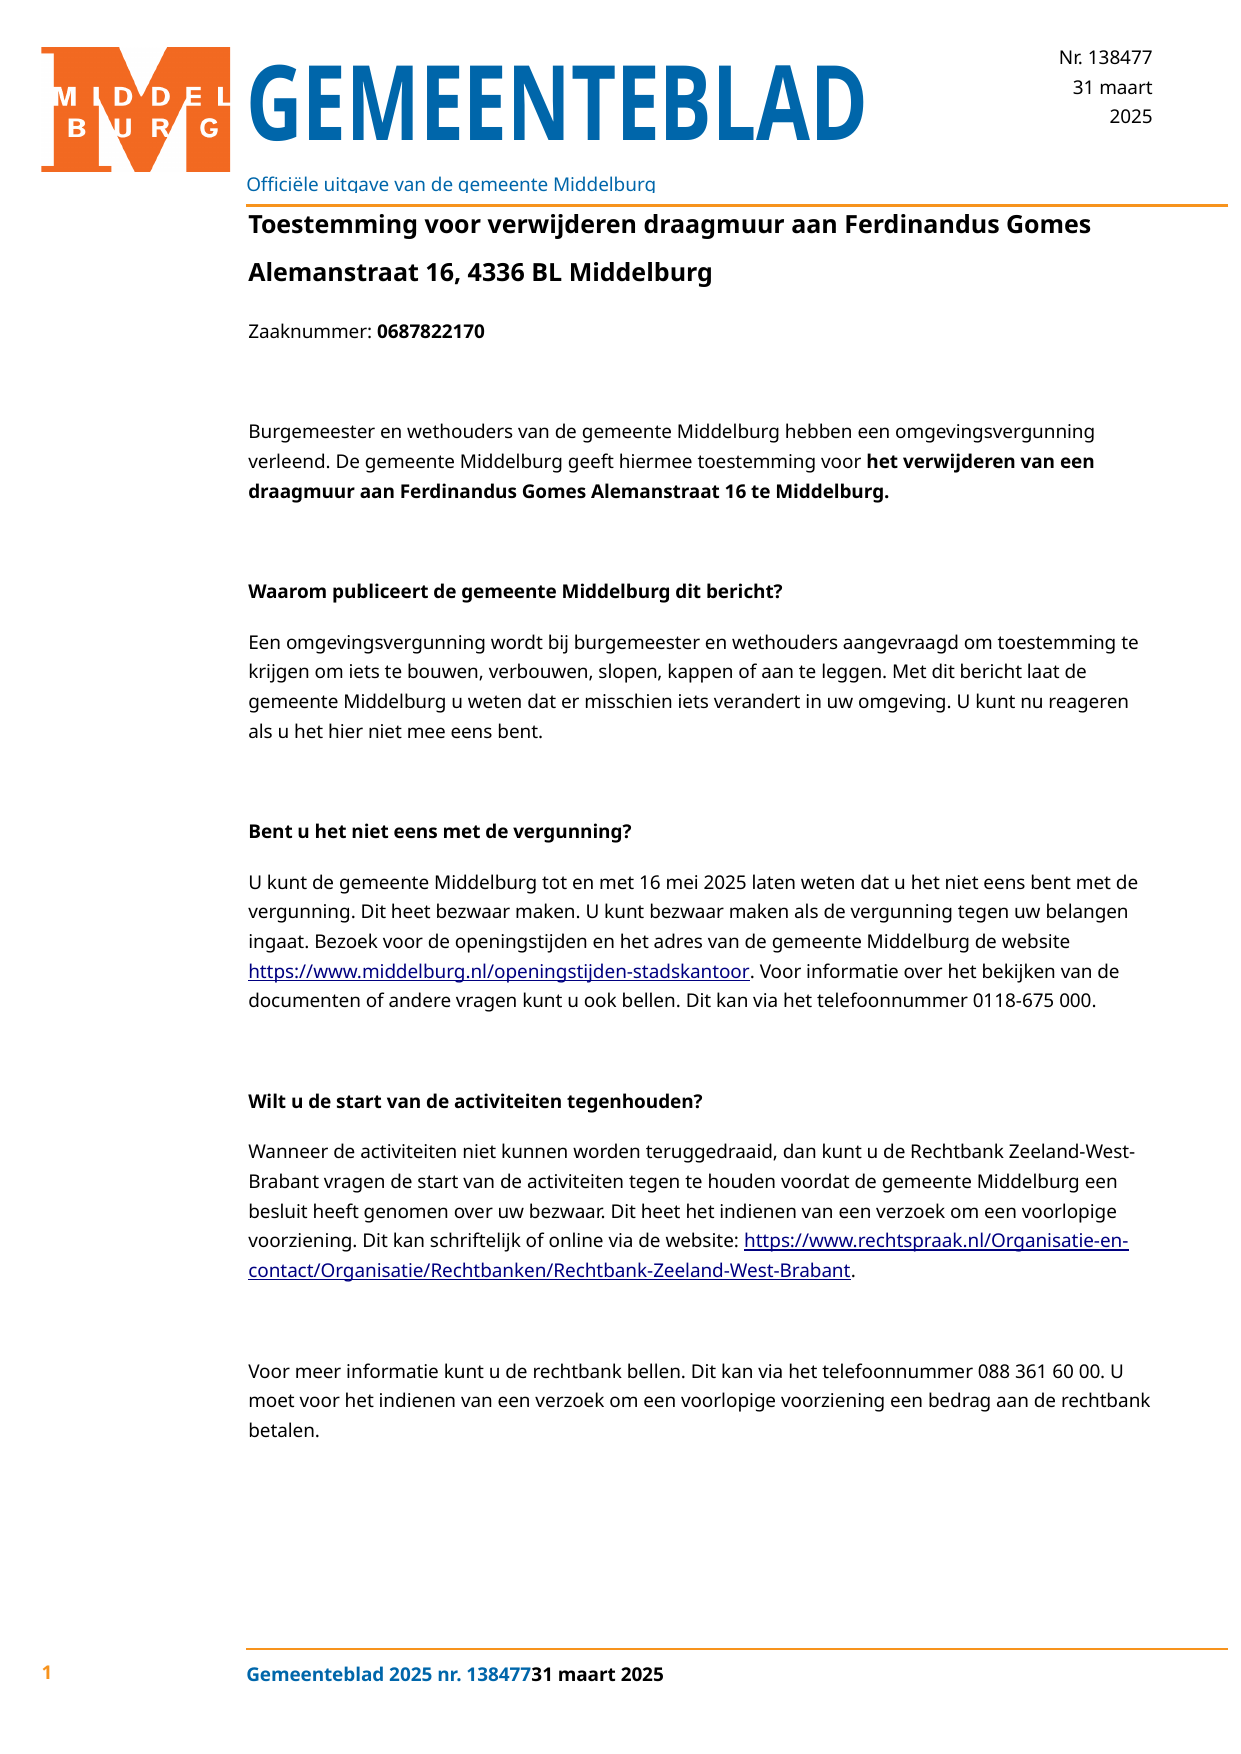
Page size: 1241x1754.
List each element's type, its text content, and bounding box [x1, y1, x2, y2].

text Waarom publiceert de gemeente Middelburg dit bericht? [248, 579, 1152, 604]
text Een omgevingsvergunning wordt bij burgemeester en wethouders aangevraagd om toestemming te krijgen om iets te bouwen, verbouwen, slopen, kappen of aan te leggen. Met dit bericht laat de gemeente Middelburg u weten dat er misschien iets verandert in uw omgeving. U kunt nu reageren als u het hier niet mee eens bent. [248, 629, 1152, 744]
text Toestemming voor verwijderen draagmuur aan Ferdinandus Gomes Alemanstraat 16, 4336 BL Middelburg [248, 207, 1152, 288]
text Wilt u de start van de activiteiten tegenhouden? [248, 1088, 1152, 1114]
text U kunt de gemeente Middelburg tot en met 16 mei 2025 laten weten dat u het niet eens bent met de vergunning. Dit heet bezwaar maken. U kunt bezwaar maken als de vergunning tegen uw belangen ingaat. Bezoek voor de openingstijden en het adres van de gemeente Middelburg de website https://www.middelburg.nl/openingstijden-stadskantoor. Voor informatie over het bekijken van de documenten of andere vragen kunt u ook bellen. Dit kan via het telefoonnummer 0118-675 000. [248, 869, 1152, 1013]
text Voor meer informatie kunt u de rechtbank bellen. Dit kan via het telefoonnummer 088 361 60 00. U moet voor het indienen van een verzoek om een voorlopige voorziening een bedrag aan de rechtbank betalen. [248, 1358, 1152, 1443]
text Zaaknummer: 0687822170 [248, 318, 1152, 344]
text Wanneer de activiteiten niet kunnen worden teruggedraaid, dan kunt u de Rechtbank Zeeland-West-Brabant vragen de start van de activiteiten tegen te houden voordat de gemeente Middelburg een besluit heeft genomen over uw bezwaar. Dit heet het indienen van een verzoek om een voorlopige voorziening. Dit kan schriftelijk of online via de website: https://www.rechtspraak.nl/Organisatie-en-contact/Organisatie/Rechtbanken/Rechtbank-Zeeland-West-Brabant. [248, 1139, 1152, 1283]
picture [41, 47, 231, 172]
text Burgemeester en wethouders van de gemeente Middelburg hebben een omgevingsvergunning verleend. De gemeente Middelburg geeft hiermee toestemming voor het verwijderen van een draagmuur aan Ferdinandus Gomes Alemanstraat 16 te Middelburg. [248, 419, 1152, 504]
text Bent u het niet eens met de vergunning? [248, 819, 1152, 844]
